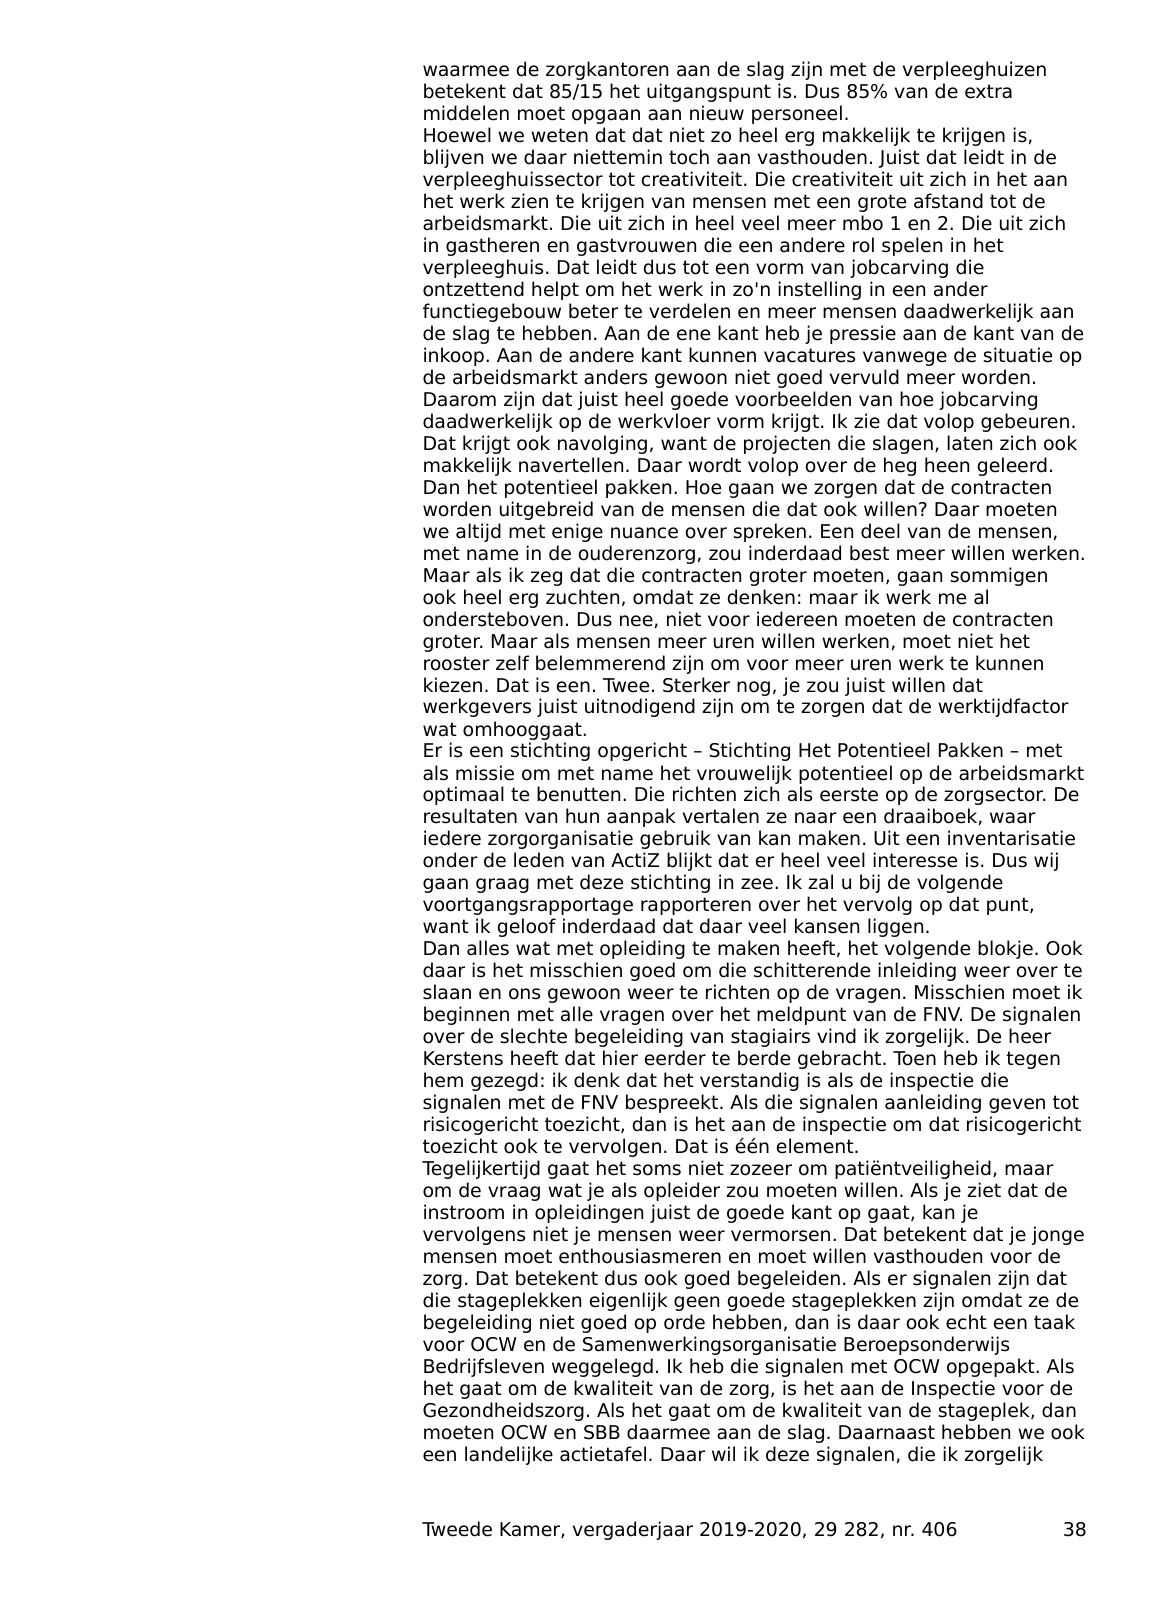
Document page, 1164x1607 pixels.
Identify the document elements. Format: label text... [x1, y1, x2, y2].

text waarmee de zorgkantoren aan de slag zijn met de verpleeghuizen betekent dat 85/15 het uitgangspunt is. Dus 85% van de extra middelen moet opgaan aan nieuw personeel. [422, 59, 1087, 125]
text Dan alles wat met opleiding te maken heeft, het volgende blokje. Ook daar is het misschien goed om die schitterende inleiding weer over te slaan en ons gewoon weer te richten op de vragen. Misschien moet ik beginnen met alle vragen over het meldpunt van de FNV. De signalen over de slechte begeleiding van stagiairs vind ik zorgelijk. De heer Kerstens heeft dat hier eerder te berde gebracht. Toen heb ik tegen hem gezegd: ik denk dat het verstandig is als de inspectie die signalen met de FNV bespreekt. Als die signalen aanleiding geven tot risicogericht toezicht, dan is het aan de inspectie om dat risicogericht toezicht ook te vervolgen. Dat is één element. [422, 938, 1087, 1158]
text Dan het potentieel pakken. Hoe gaan we zorgen dat de contracten worden uitgebreid van de mensen die dat ook willen? Daar moeten we altijd met enige nuance over spreken. Een deel van de mensen, met name in de ouderenzorg, zou inderdaad best meer willen werken. Maar als ik zeg dat die contracten groter moeten, gaan sommigen ook heel erg zuchten, omdat ze denken: maar ik werk me al ondersteboven. Dus nee, niet voor iedereen moeten de contracten groter. Maar als mensen meer uren willen werken, moet niet het rooster zelf belemmerend zijn om voor meer uren werk te kunnen kiezen. Dat is een. Twee. Sterker nog, je zou juist willen dat werkgevers juist uitnodigend zijn om te zorgen dat de werktijdfactor wat omhooggaat. [422, 477, 1087, 740]
text Hoewel we weten dat dat niet zo heel erg makkelijk te krijgen is, blijven we daar niettemin toch aan vasthouden. Juist dat leidt in de verpleeghuissector tot creativiteit. Die creativiteit uit zich in het aan het werk zien te krijgen van mensen met een grote afstand tot de arbeidsmarkt. Die uit zich in heel veel meer mbo 1 en 2. Die uit zich in gastheren en gastvrouwen die een andere rol spelen in het verpleeghuis. Dat leidt dus tot een vorm van jobcarving die ontzettend helpt om het werk in zo'n instelling in een ander functiegebouw beter te verdelen en meer mensen daadwerkelijk aan de slag te hebben. Aan de ene kant heb je pressie aan de kant van de inkoop. Aan de andere kant kunnen vacatures vanwege de situatie op de arbeidsmarkt anders gewoon niet goed vervuld meer worden. Daarom zijn dat juist heel goede voorbeelden van hoe jobcarving daadwerkelijk op de werkvloer vorm krijgt. Ik zie dat volop gebeuren. Dat krijgt ook navolging, want de projecten die slagen, laten zich ook makkelijk navertellen. Daar wordt volop over de heg heen geleerd. [422, 125, 1087, 477]
text Er is een stichting opgericht – Stichting Het Potentieel Pakken – met als missie om met name het vrouwelijk potentieel op de arbeidsmarkt optimaal te benutten. Die richten zich als eerste op de zorgsector. De resultaten van hun aanpak vertalen ze naar een draaiboek, waar iedere zorgorganisatie gebruik van kan maken. Uit een inventarisatie onder de leden van ActiZ blijkt dat er heel veel interesse is. Dus wij gaan graag met deze stichting in zee. Ik zal u bij de volgende voortgangsrapportage rapporteren over het vervolg op dat punt, want ik geloof inderdaad dat daar veel kansen liggen. [422, 740, 1087, 938]
text Tegelijkertijd gaat het soms niet zozeer om patiëntveiligheid, maar om de vraag wat je als opleider zou moeten willen. Als je ziet dat de instroom in opleidingen juist de goede kant op gaat, kan je vervolgens niet je mensen weer vermorsen. Dat betekent dat je jonge mensen moet enthousiasmeren en moet willen vasthouden voor de zorg. Dat betekent dus ook goed begeleiden. Als er signalen zijn dat die stageplekken eigenlijk geen goede stageplekken zijn omdat ze de begeleiding niet goed op orde hebben, dan is daar ook echt een taak voor OCW en de Samenwerkingsorganisatie Beroepsonderwijs Bedrijfsleven weggelegd. Ik heb die signalen met OCW opgepakt. Als het gaat om de kwaliteit van de zorg, is het aan de Inspectie voor de Gezondheidszorg. Als het gaat om de kwaliteit van de stageplek, dan moeten OCW en SBB daarmee aan de slag. Daarnaast hebben we ook een landelijke actietafel. Daar wil ik deze signalen, die ik zorgelijk [422, 1158, 1087, 1466]
